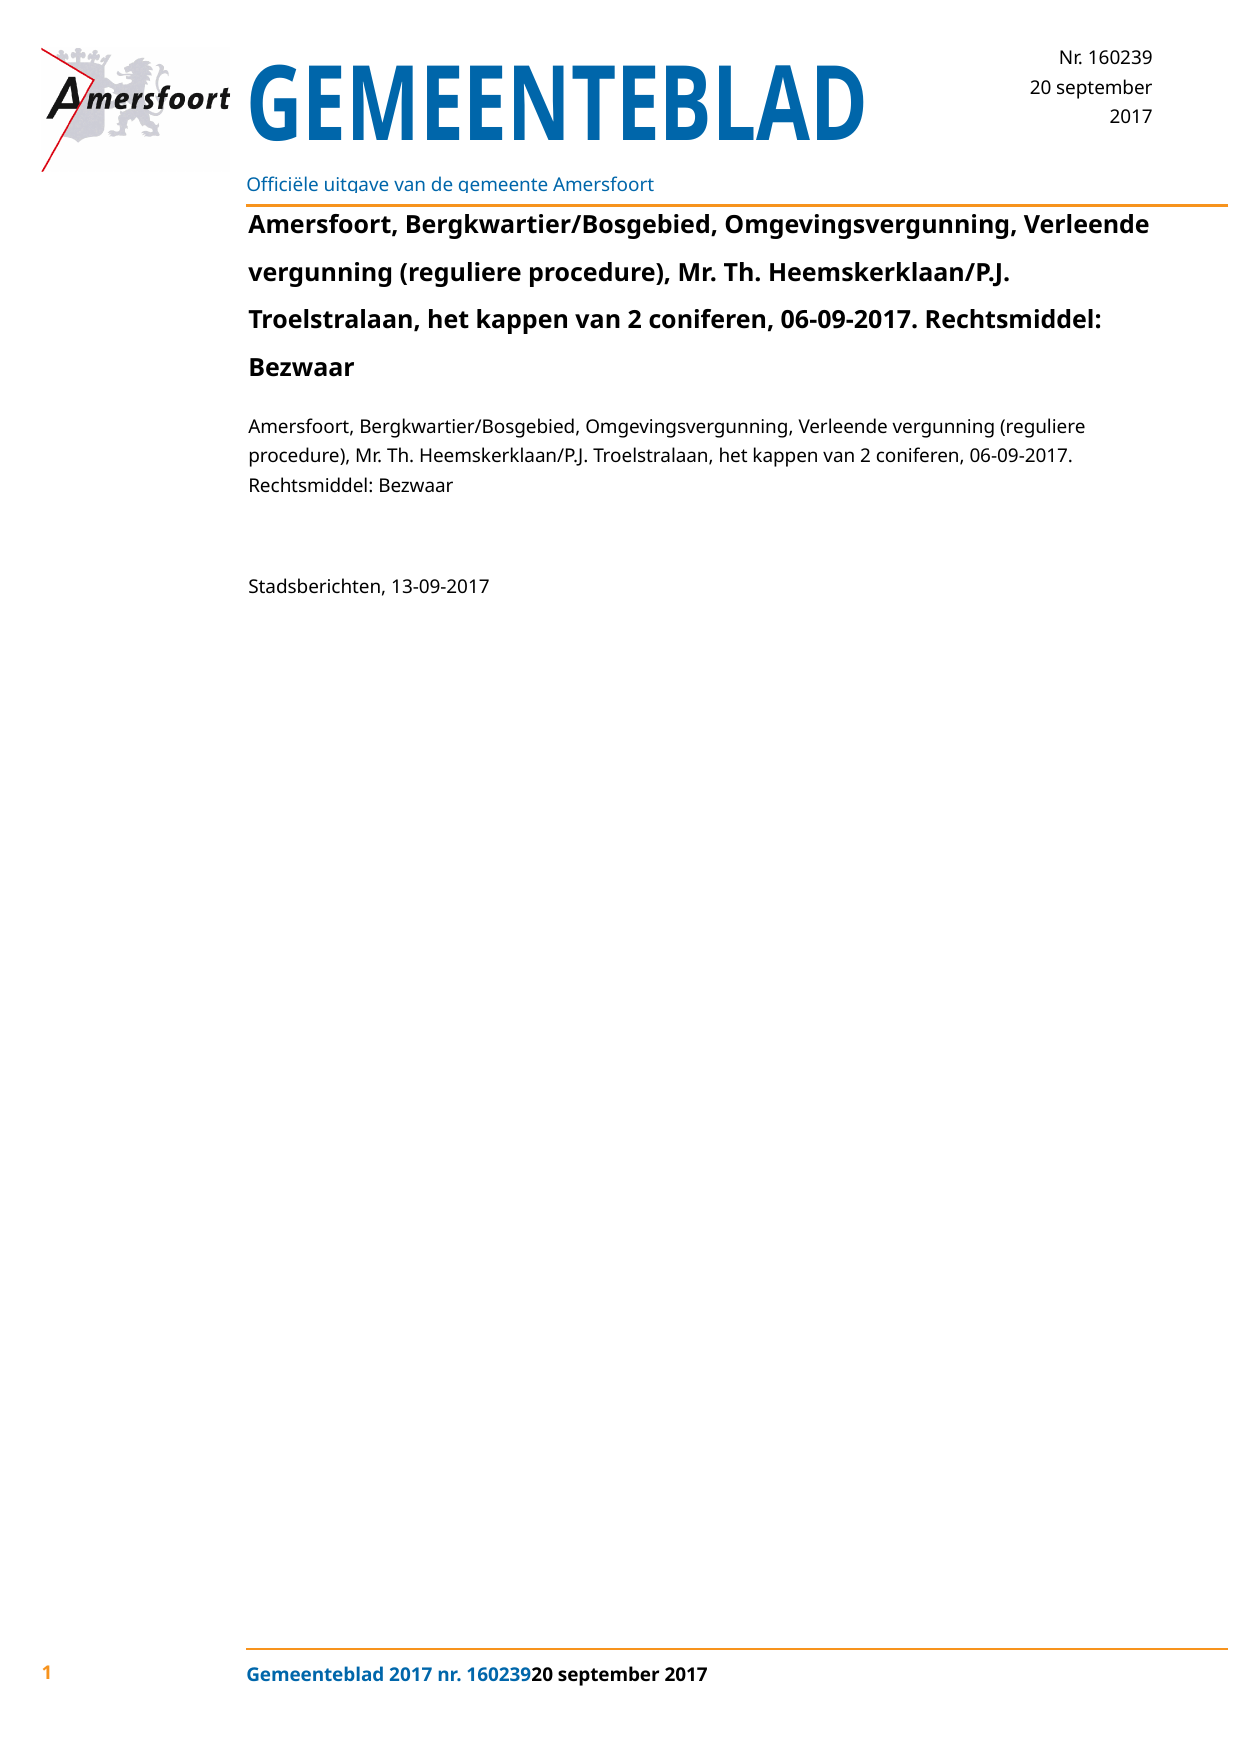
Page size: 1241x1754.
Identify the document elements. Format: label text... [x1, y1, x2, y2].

picture [41, 47, 231, 172]
text Amersfoort, Bergkwartier/Bosgebied, Omgevingsvergunning, Verleende vergunning (reguliere procedure), Mr. Th. Heemskerklaan/P.J. Troelstralaan, het kappen van 2 coniferen, 06-09-2017. Rechtsmiddel: Bezwaar [248, 207, 1152, 384]
text Amersfoort, Bergkwartier/Bosgebied, Omgevingsvergunning, Verleende vergunning (reguliere procedure), Mr. Th. Heemskerklaan/P.J. Troelstralaan, het kappen van 2 coniferen, 06-09-2017. Rechtsmiddel: Bezwaar [248, 413, 1152, 498]
text Stadsberichten, 13-09-2017 [248, 573, 1152, 599]
